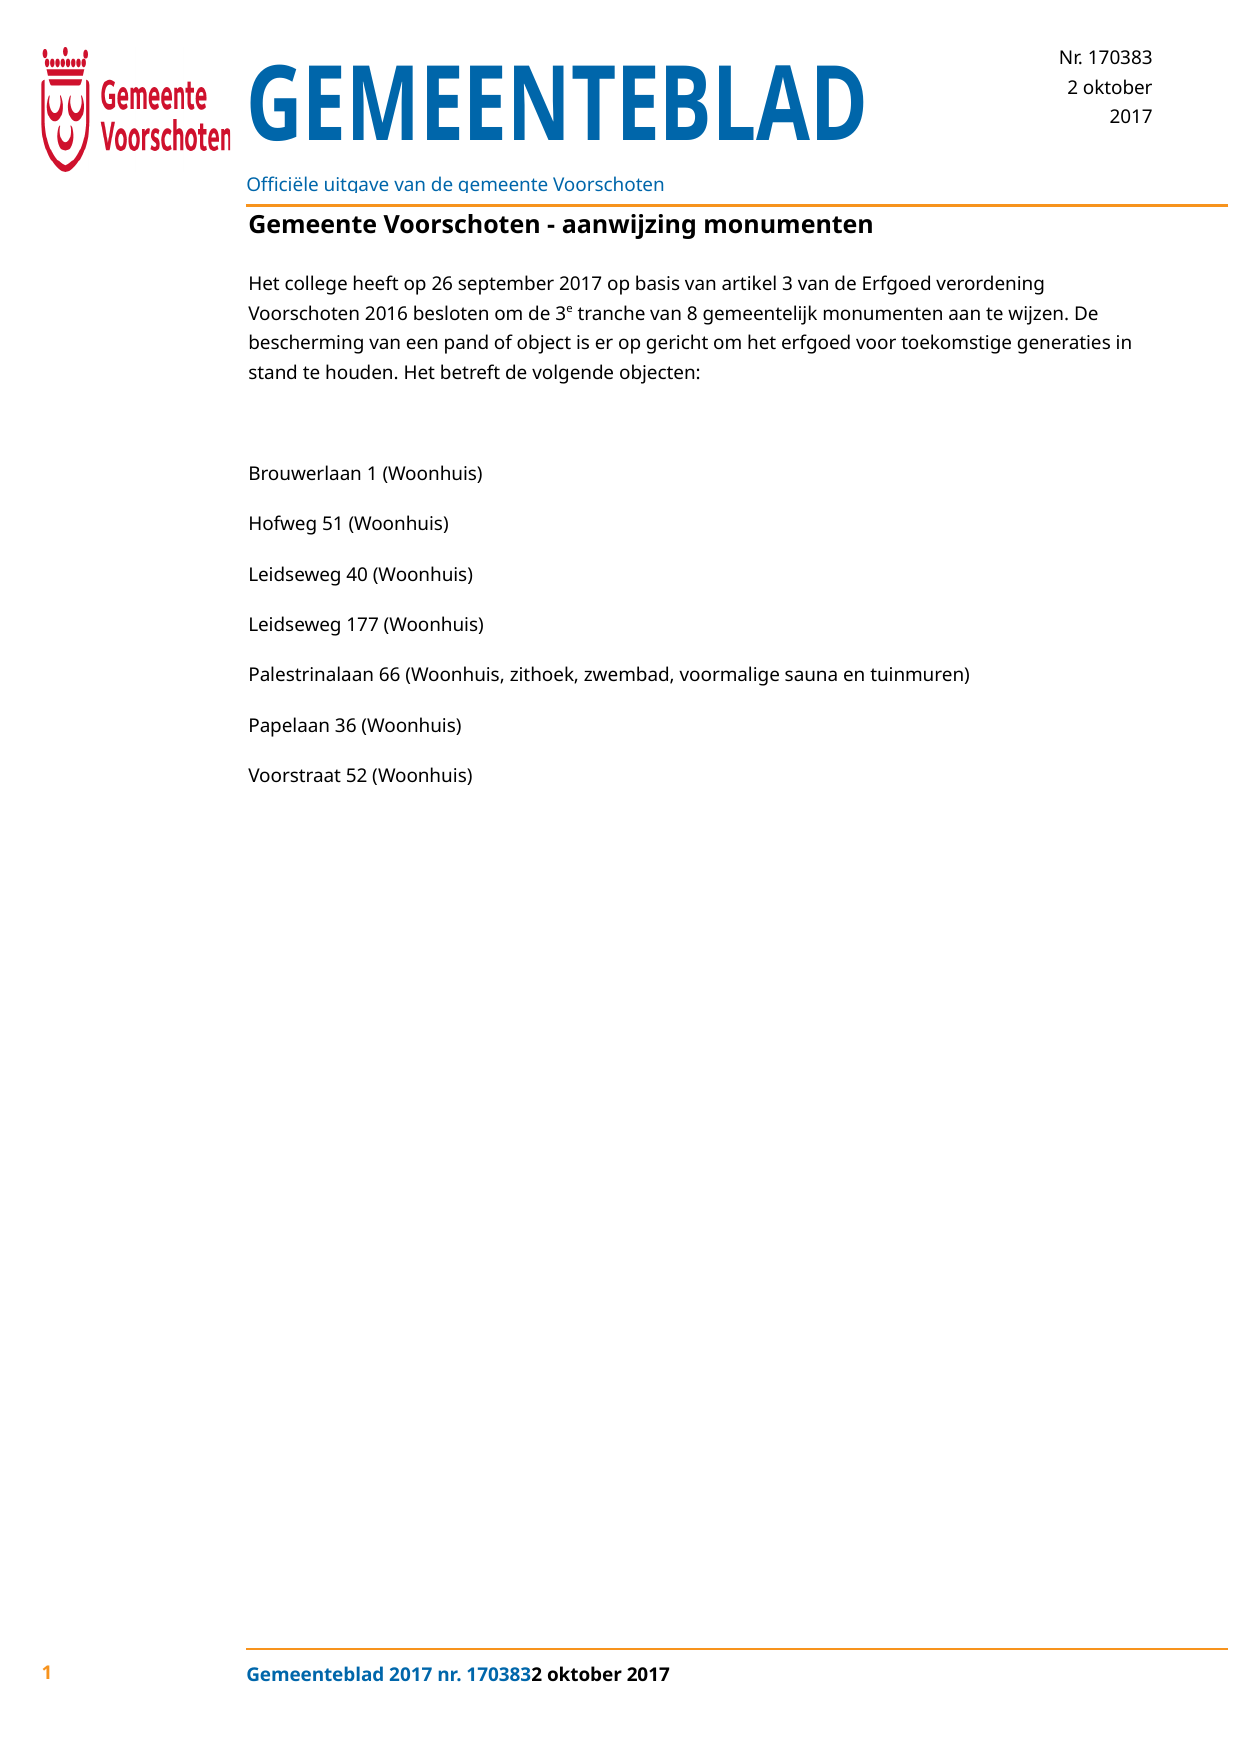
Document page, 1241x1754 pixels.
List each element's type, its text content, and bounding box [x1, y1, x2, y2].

text Hofweg 51 (Woonhuis) [248, 510, 1152, 536]
text Voorstraat 52 (Woonhuis) [248, 762, 1152, 788]
text Papelaan 36 (Woonhuis) [248, 712, 1152, 738]
text Gemeente Voorschoten - aanwijzing monumenten [248, 207, 1152, 241]
text Het college heeft op 26 september 2017 op basis van artikel 3 van de Erfgoed verordening Voorschoten 2016 besloten om de 3e tranche van 8 gemeentelijk monumenten aan te wijzen. De bescherming van een pand of object is er op gericht om het erfgoed voor toekomstige generaties in stand te houden. Het betreft de volgende objecten: [248, 270, 1152, 385]
picture [41, 47, 231, 172]
text Leidseweg 177 (Woonhuis) [248, 611, 1152, 637]
text Brouwerlaan 1 (Woonhuis) [248, 460, 1152, 486]
text Leidseweg 40 (Woonhuis) [248, 561, 1152, 586]
text Palestrinalaan 66 (Woonhuis, zithoek, zwembad, voormalige sauna en tuinmuren) [248, 662, 1152, 687]
